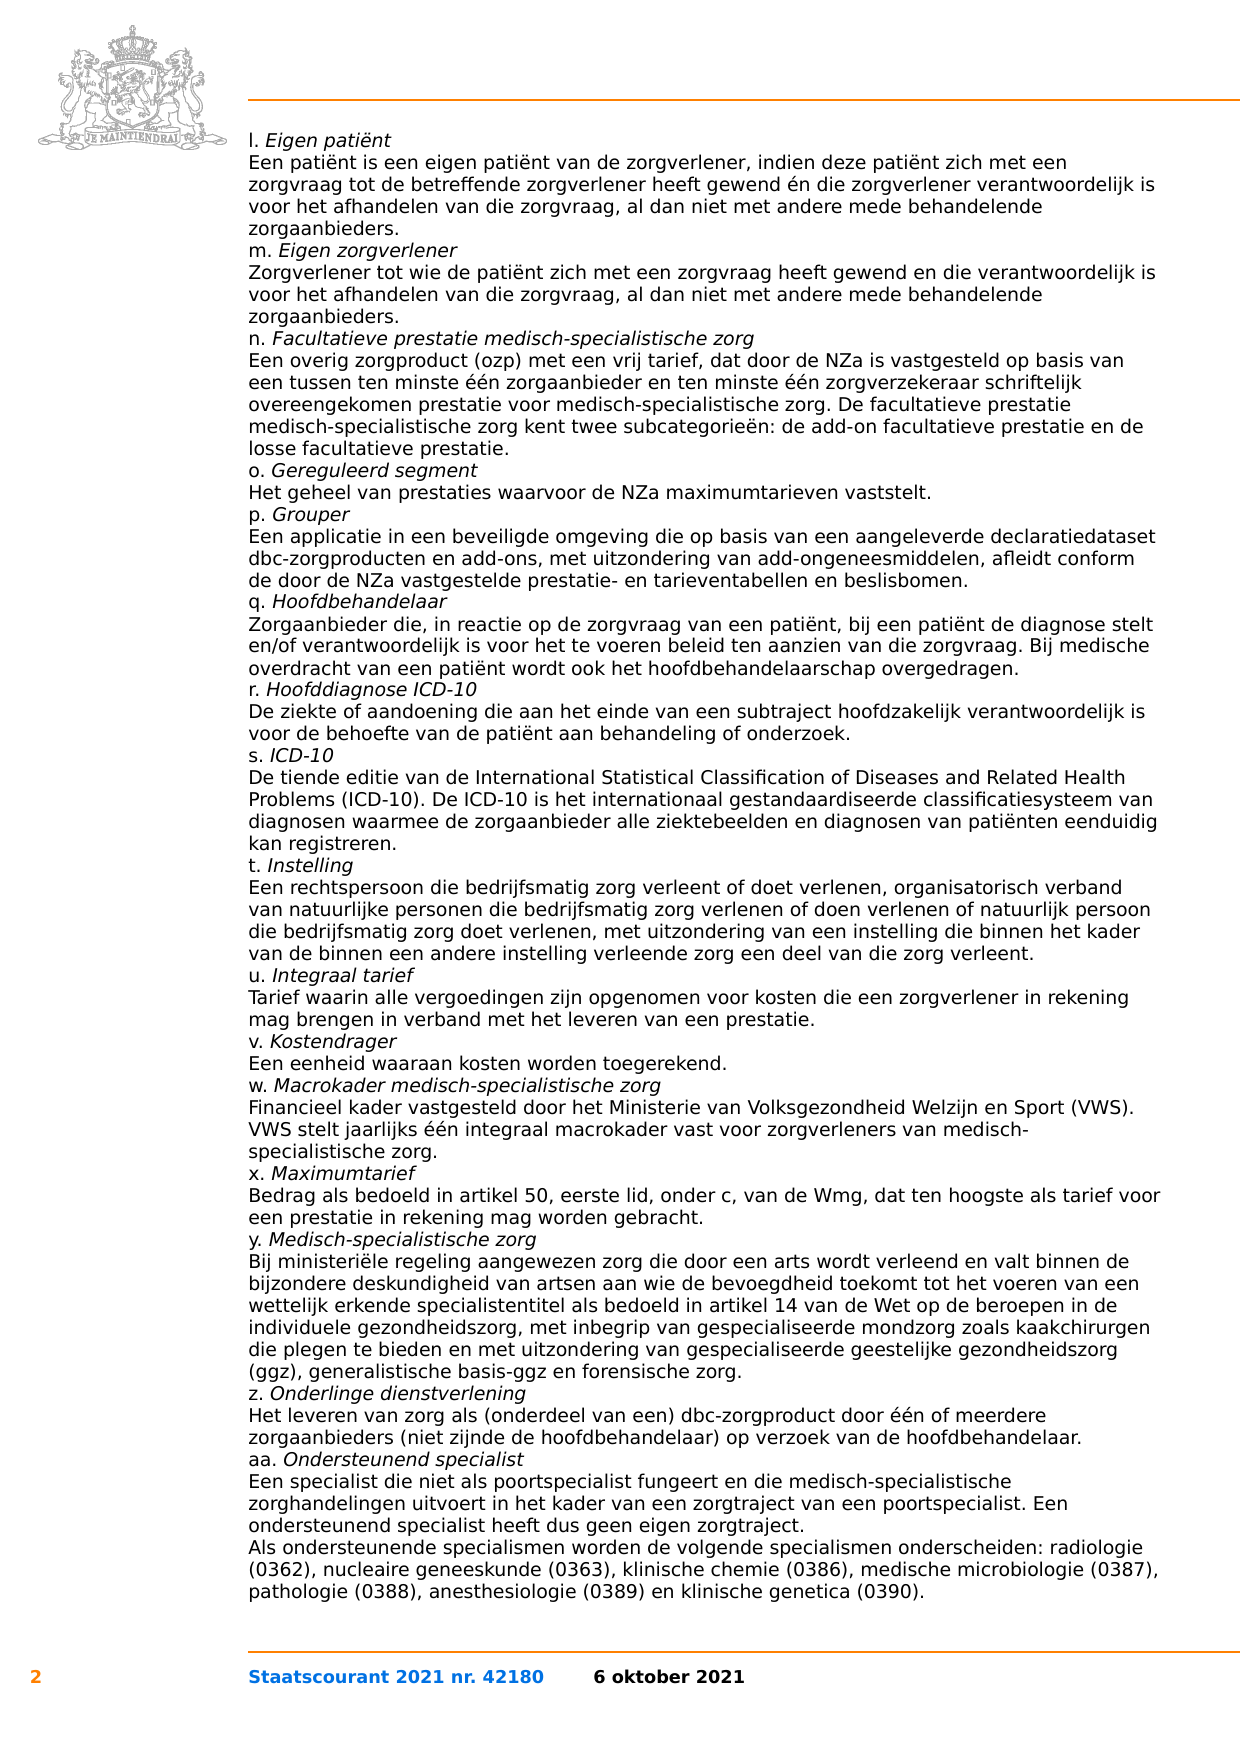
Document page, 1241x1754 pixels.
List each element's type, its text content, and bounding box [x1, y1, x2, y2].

text n. Facultatieve prestatie medisch-specialistische zorg [248, 328, 1163, 350]
text Het geheel van prestaties waarvoor de NZa maximumtarieven vaststelt. [248, 482, 1163, 503]
text Een overig zorgproduct (ozp) met een vrij tarief, dat door de NZa is vastgesteld op basis van een tussen ten minste één zorgaanbieder en ten minste één zorgverzekeraar schriftelijk overeengekomen prestatie voor medisch-specialistische zorg. De facultatieve prestatie medisch-specialistische zorg kent twee subcategorieën: de add-on facultatieve prestatie en de losse facultatieve prestatie. [248, 350, 1163, 459]
text l. Eigen patiënt [248, 130, 1163, 152]
text Financieel kader vastgesteld door het Ministerie van Volksgezondheid Welzijn en Sport (VWS). VWS stelt jaarlijks één integraal macrokader vast voor zorgverleners van medisch-specialistische zorg. [248, 1097, 1163, 1163]
text m. Eigen zorgverlener [248, 240, 1163, 262]
text De tiende editie van de International Statistical Classification of Diseases and Related Health Problems (ICD-10). De ICD-10 is het internationaal gestandaardiseerde classificatiesysteem van diagnosen waarmee de zorgaanbieder alle ziektebeelden en diagnosen van patiënten eenduidig kan registreren. [248, 767, 1163, 855]
text Zorgaanbieder die, in reactie op de zorgvraag van een patiënt, bij een patiënt de diagnose stelt en/of verantwoordelijk is voor het te voeren beleid ten aanzien van die zorgvraag. Bij medische overdracht van een patiënt wordt ook het hoofdbehandelaarschap overgedragen. [248, 613, 1163, 679]
text z. Onderlinge dienstverlening [248, 1383, 1163, 1405]
text De ziekte of aandoening die aan het einde van een subtraject hoofdzakelijk verantwoordelijk is voor de behoefte van de patiënt aan behandeling of onderzoek. [248, 701, 1163, 745]
text Een eenheid waaraan kosten worden toegerekend. [248, 1053, 1163, 1075]
text q. Hoofdbehandelaar [248, 591, 1163, 613]
text Een rechtspersoon die bedrijfsmatig zorg verleent of doet verlenen, organisatorisch verband van natuurlijke personen die bedrijfsmatig zorg verlenen of doen verlenen of natuurlijk persoon die bedrijfsmatig zorg doet verlenen, met uitzondering van een instelling die binnen het kader van de binnen een andere instelling verleende zorg een deel van die zorg verleent. [248, 877, 1163, 965]
text Bij ministeriële regeling aangewezen zorg die door een arts wordt verleend en valt binnen de bijzondere deskundigheid van artsen aan wie de bevoegdheid toekomt tot het voeren van een wettelijk erkende specialistentitel als bedoeld in artikel 14 van de Wet op de beroepen in de individuele gezondheidszorg, met inbegrip van gespecialiseerde mondzorg zoals kaakchirurgen die plegen te bieden en met uitzondering van gespecialiseerde geestelijke gezondheidszorg (ggz), generalistische basis-ggz en forensische zorg. [248, 1251, 1163, 1383]
text t. Instelling [248, 855, 1163, 877]
text w. Macrokader medisch-specialistische zorg [248, 1075, 1163, 1097]
text p. Grouper [248, 503, 1163, 526]
text u. Integraal tarief [248, 965, 1163, 987]
text aa. Ondersteunend specialist [248, 1449, 1163, 1471]
text Tarief waarin alle vergoedingen zijn opgenomen voor kosten die een zorgverlener in rekening mag brengen in verband met het leveren van een prestatie. [248, 987, 1163, 1031]
text Een applicatie in een beveiligde omgeving die op basis van een aangeleverde declaratiedataset dbc-zorgproducten en add-ons, met uitzondering van add-ongeneesmiddelen, afleidt conform de door de NZa vastgestelde prestatie- en tarieventabellen en beslisbomen. [248, 526, 1163, 591]
text x. Maximumtarief [248, 1163, 1163, 1185]
text v. Kostendrager [248, 1031, 1163, 1053]
text Zorgverlener tot wie de patiënt zich met een zorgvraag heeft gewend en die verantwoordelijk is voor het afhandelen van die zorgvraag, al dan niet met andere mede behandelende zorgaanbieders. [248, 262, 1163, 328]
text o. Gereguleerd segment [248, 459, 1163, 482]
text s. ICD-10 [248, 745, 1163, 767]
text Een specialist die niet als poortspecialist fungeert en die medisch-specialistische zorghandelingen uitvoert in het kader van een zorgtraject van een poortspecialist. Een ondersteunend specialist heeft dus geen eigen zorgtraject. [248, 1471, 1163, 1537]
text Een patiënt is een eigen patiënt van de zorgverlener, indien deze patiënt zich met een zorgvraag tot de betreffende zorgverlener heeft gewend én die zorgverlener verantwoordelijk is voor het afhandelen van die zorgvraag, al dan niet met andere mede behandelende zorgaanbieders. [248, 152, 1163, 240]
text y. Medisch-specialistische zorg [248, 1229, 1163, 1251]
text r. Hoofddiagnose ICD-10 [248, 679, 1163, 701]
text Bedrag als bedoeld in artikel 50, eerste lid, onder c, van de Wmg, dat ten hoogste als tarief voor een prestatie in rekening mag worden gebracht. [248, 1185, 1163, 1229]
picture [38, 25, 227, 150]
text Het leveren van zorg als (onderdeel van een) dbc-zorgproduct door één of meerdere zorgaanbieders (niet zijnde de hoofdbehandelaar) op verzoek van de hoofdbehandelaar. [248, 1405, 1163, 1449]
text Als ondersteunende specialismen worden de volgende specialismen onderscheiden: radiologie (0362), nucleaire geneeskunde (0363), klinische chemie (0386), medische microbiologie (0387), pathologie (0388), anesthesiologie (0389) en klinische genetica (0390). [248, 1537, 1163, 1602]
